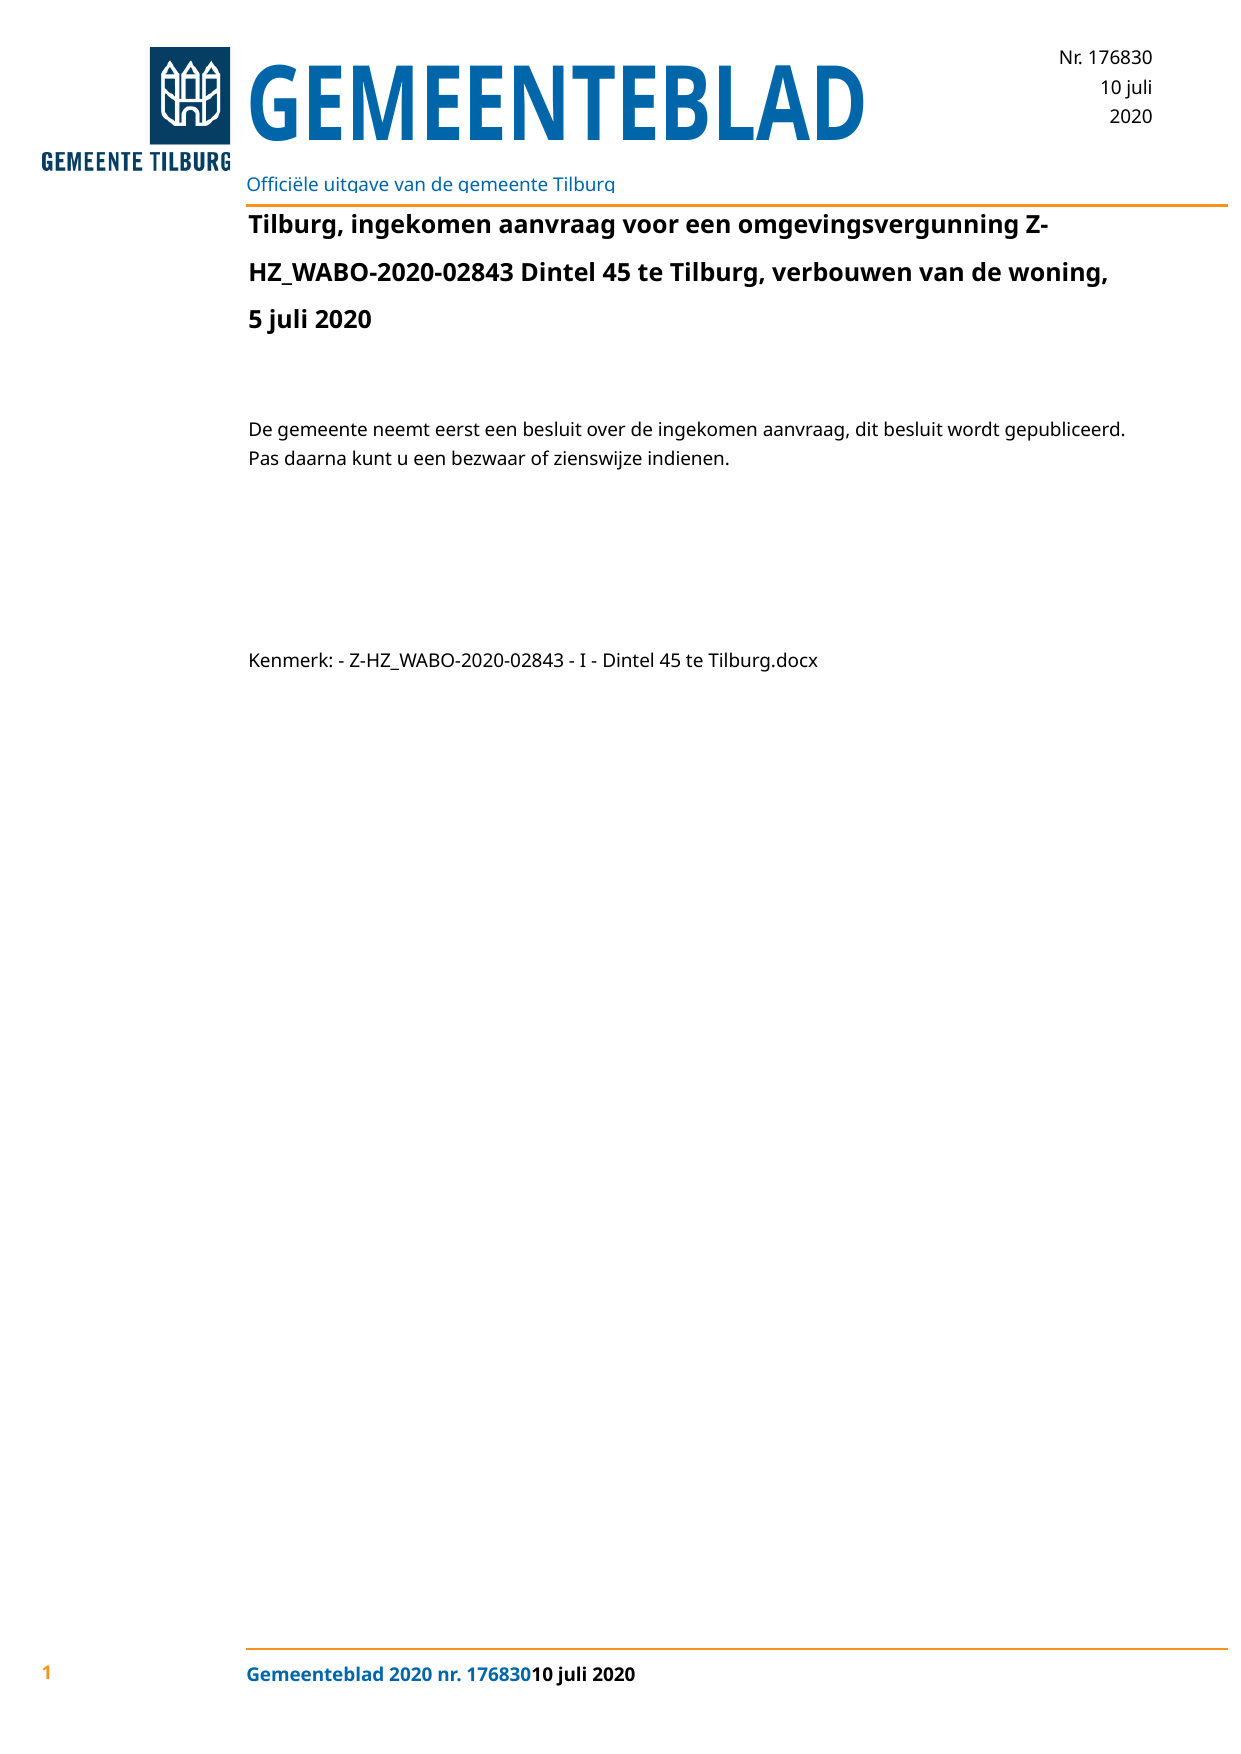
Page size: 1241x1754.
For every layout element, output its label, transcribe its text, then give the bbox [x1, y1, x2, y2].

text Kenmerk: - Z-HZ_WABO-2020-02843 - I - Dintel 45 te Tilburg.docx [248, 647, 1152, 673]
text De gemeente neemt eerst een besluit over de ingekomen aanvraag, dit besluit wordt gepubliceerd. Pas daarna kunt u een bezwaar of zienswijze indienen. [248, 416, 1152, 471]
picture [41, 47, 231, 172]
text Tilburg, ingekomen aanvraag voor een omgevingsvergunning Z-HZ_WABO-2020-02843 Dintel 45 te Tilburg, verbouwen van de woning, 5 juli 2020 [248, 207, 1152, 336]
